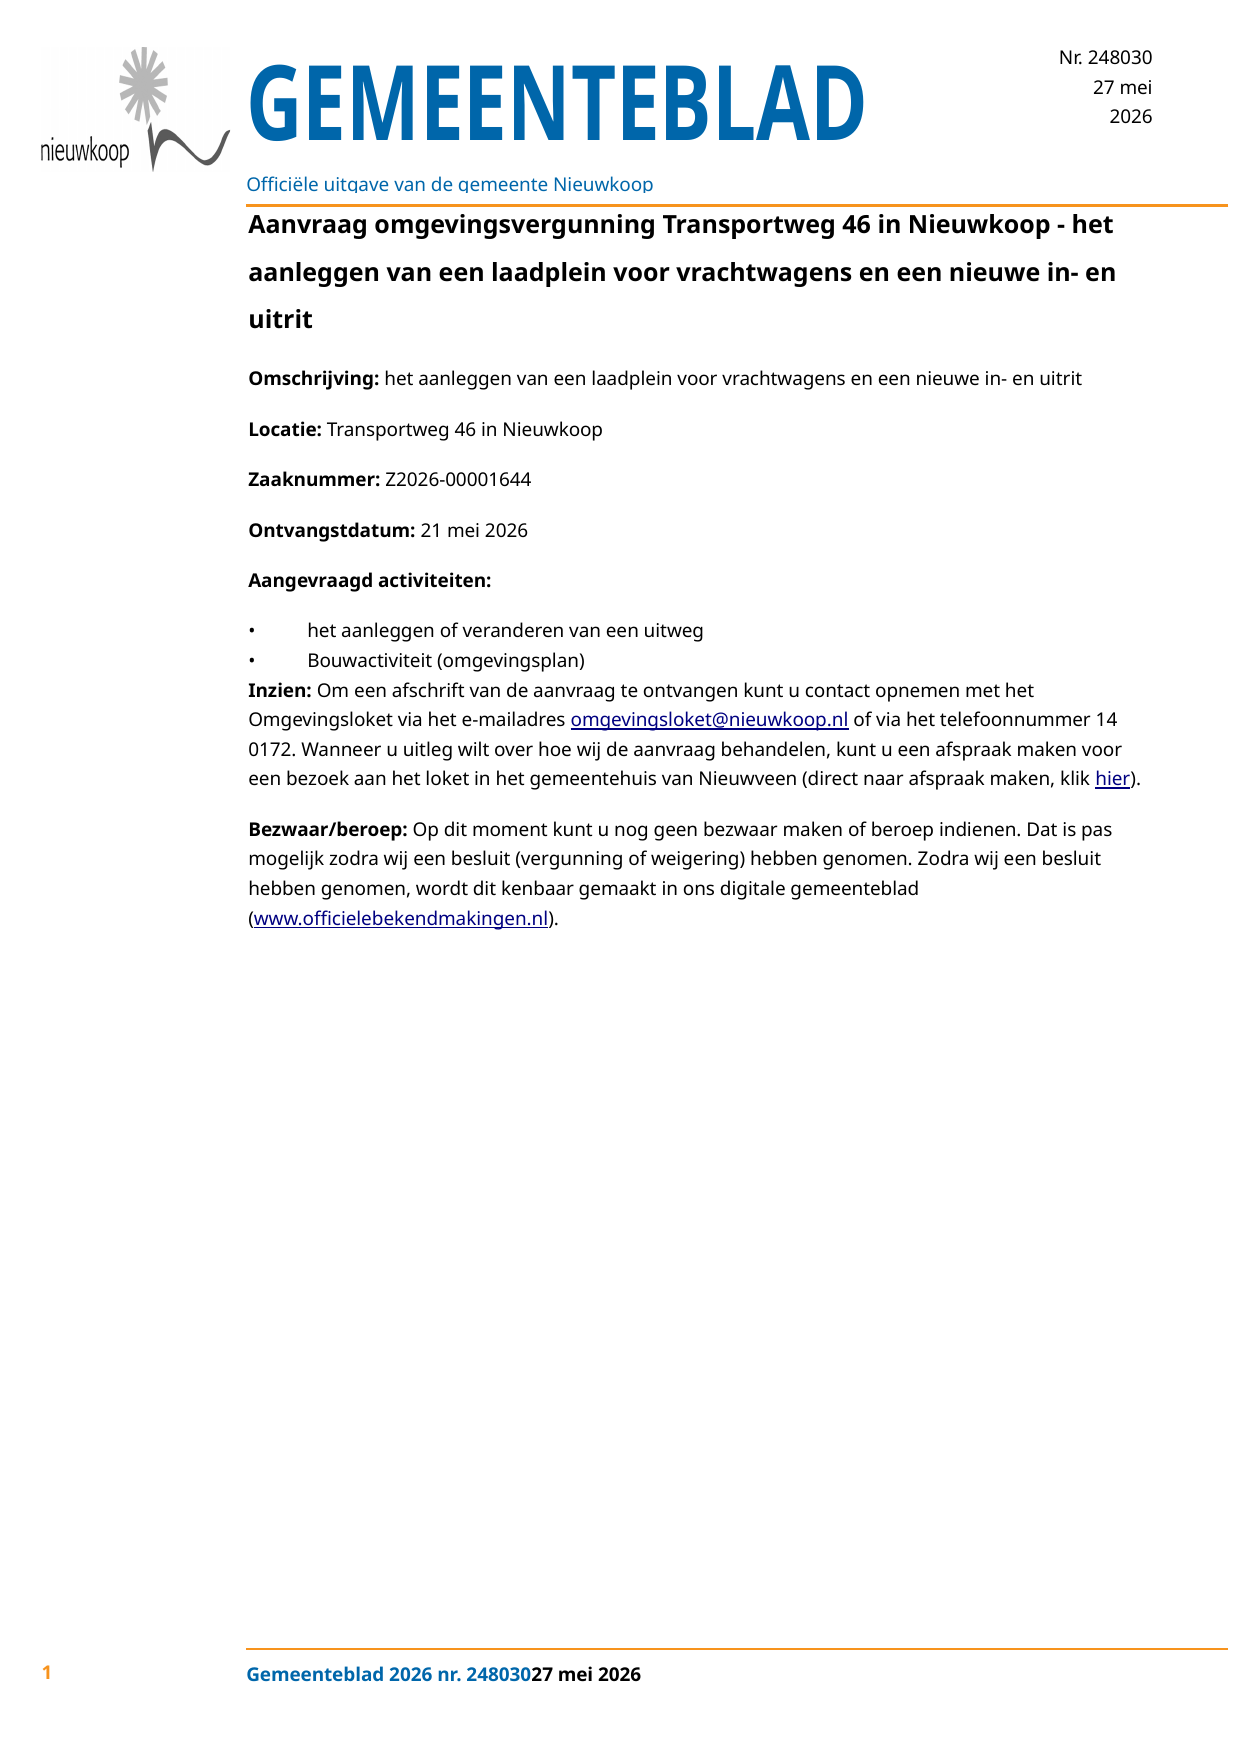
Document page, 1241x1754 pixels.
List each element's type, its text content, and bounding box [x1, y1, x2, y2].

list het aanleggen of veranderen van een uitweg [248, 618, 1152, 643]
text Bezwaar/beroep: Op dit moment kunt u nog geen bezwaar maken of beroep indienen. Dat is pas mogelijk zodra wij een besluit (vergunning of weigering) hebben genomen. Zodra wij een besluit hebben genomen, wordt dit kenbaar gemaakt in ons digitale gemeenteblad (www.officielebekendmakingen.nl). [248, 816, 1152, 930]
text Inzien: Om een afschrift van de aanvraag te ontvangen kunt u contact opnemen met het Omgevingsloket via het e-mailadres omgevingsloket@nieuwkoop.nl of via het telefoonnummer 14 0172. Wanneer u uitleg wilt over hoe wij de aanvraag behandelen, kunt u een afspraak maken voor een bezoek aan het loket in het gemeentehuis van Nieuwveen (direct naar afspraak maken, klik hier). [248, 677, 1152, 791]
list Bouwactiviteit (omgevingsplan) [248, 647, 1152, 673]
text Aangevraagd activiteiten: [248, 567, 1152, 593]
text Ontvangstdatum: 21 mei 2026 [248, 517, 1152, 542]
text Locatie: Transportweg 46 in Nieuwkoop [248, 416, 1152, 442]
text Zaaknummer: Z2026-00001644 [248, 466, 1152, 492]
picture [41, 47, 231, 172]
text Omschrijving: het aanleggen van een laadplein voor vrachtwagens en een nieuwe in- en uitrit [248, 366, 1152, 391]
text Aanvraag omgevingsvergunning Transportweg 46 in Nieuwkoop - het aanleggen van een laadplein voor vrachtwagens en een nieuwe in- en uitrit [248, 207, 1152, 336]
